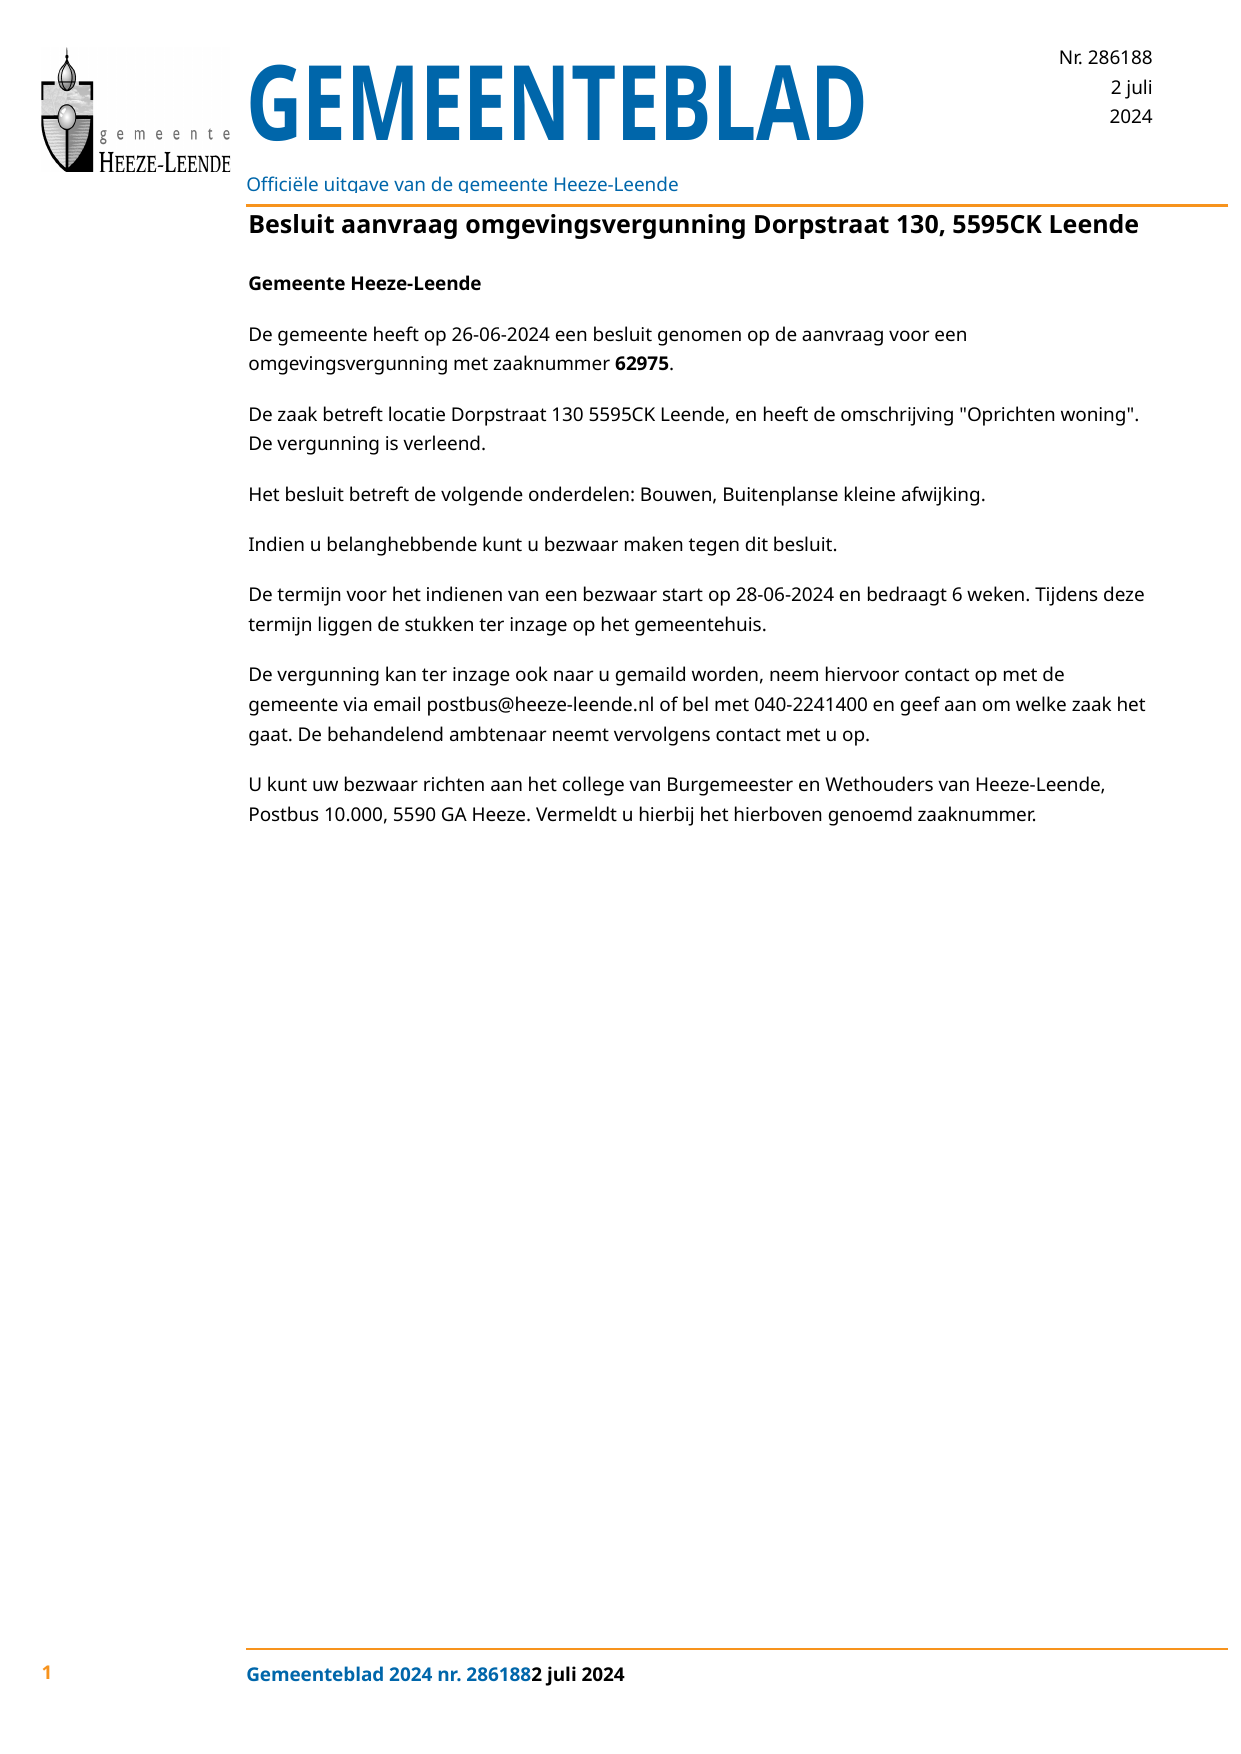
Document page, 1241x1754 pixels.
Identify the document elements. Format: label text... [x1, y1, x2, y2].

text Indien u belanghebbende kunt u bezwaar maken tegen dit besluit. [248, 531, 1152, 557]
text Besluit aanvraag omgevingsvergunning Dorpstraat 130, 5595CK Leende [248, 207, 1152, 241]
text U kunt uw bezwaar richten aan het college van Burgemeester en Wethouders van Heeze-Leende, Postbus 10.000, 5590 GA Heeze. Vermeldt u hierbij het hierboven genoemd zaaknummer. [248, 771, 1152, 826]
text De vergunning kan ter inzage ook naar u gemaild worden, neem hiervoor contact op met de gemeente via email postbus@heeze-leende.nl of bel met 040-2241400 en geef aan om welke zaak het gaat. De behandelend ambtenaar neemt vervolgens contact met u op. [248, 662, 1152, 746]
text Gemeente Heeze-Leende [248, 270, 1152, 296]
picture [41, 47, 231, 172]
text De gemeente heeft op 26-06-2024 een besluit genomen op de aanvraag voor een omgevingsvergunning met zaaknummer 62975. [248, 321, 1152, 376]
text De zaak betreft locatie Dorpstraat 130 5595CK Leende, en heeft de omschrijving "Oprichten woning". De vergunning is verleend. [248, 401, 1152, 456]
text Het besluit betreft de volgende onderdelen: Bouwen, Buitenplanse kleine afwijking. [248, 481, 1152, 506]
text De termijn voor het indienen van een bezwaar start op 28-06-2024 en bedraagt 6 weken. Tijdens deze termijn liggen de stukken ter inzage op het gemeentehuis. [248, 582, 1152, 637]
